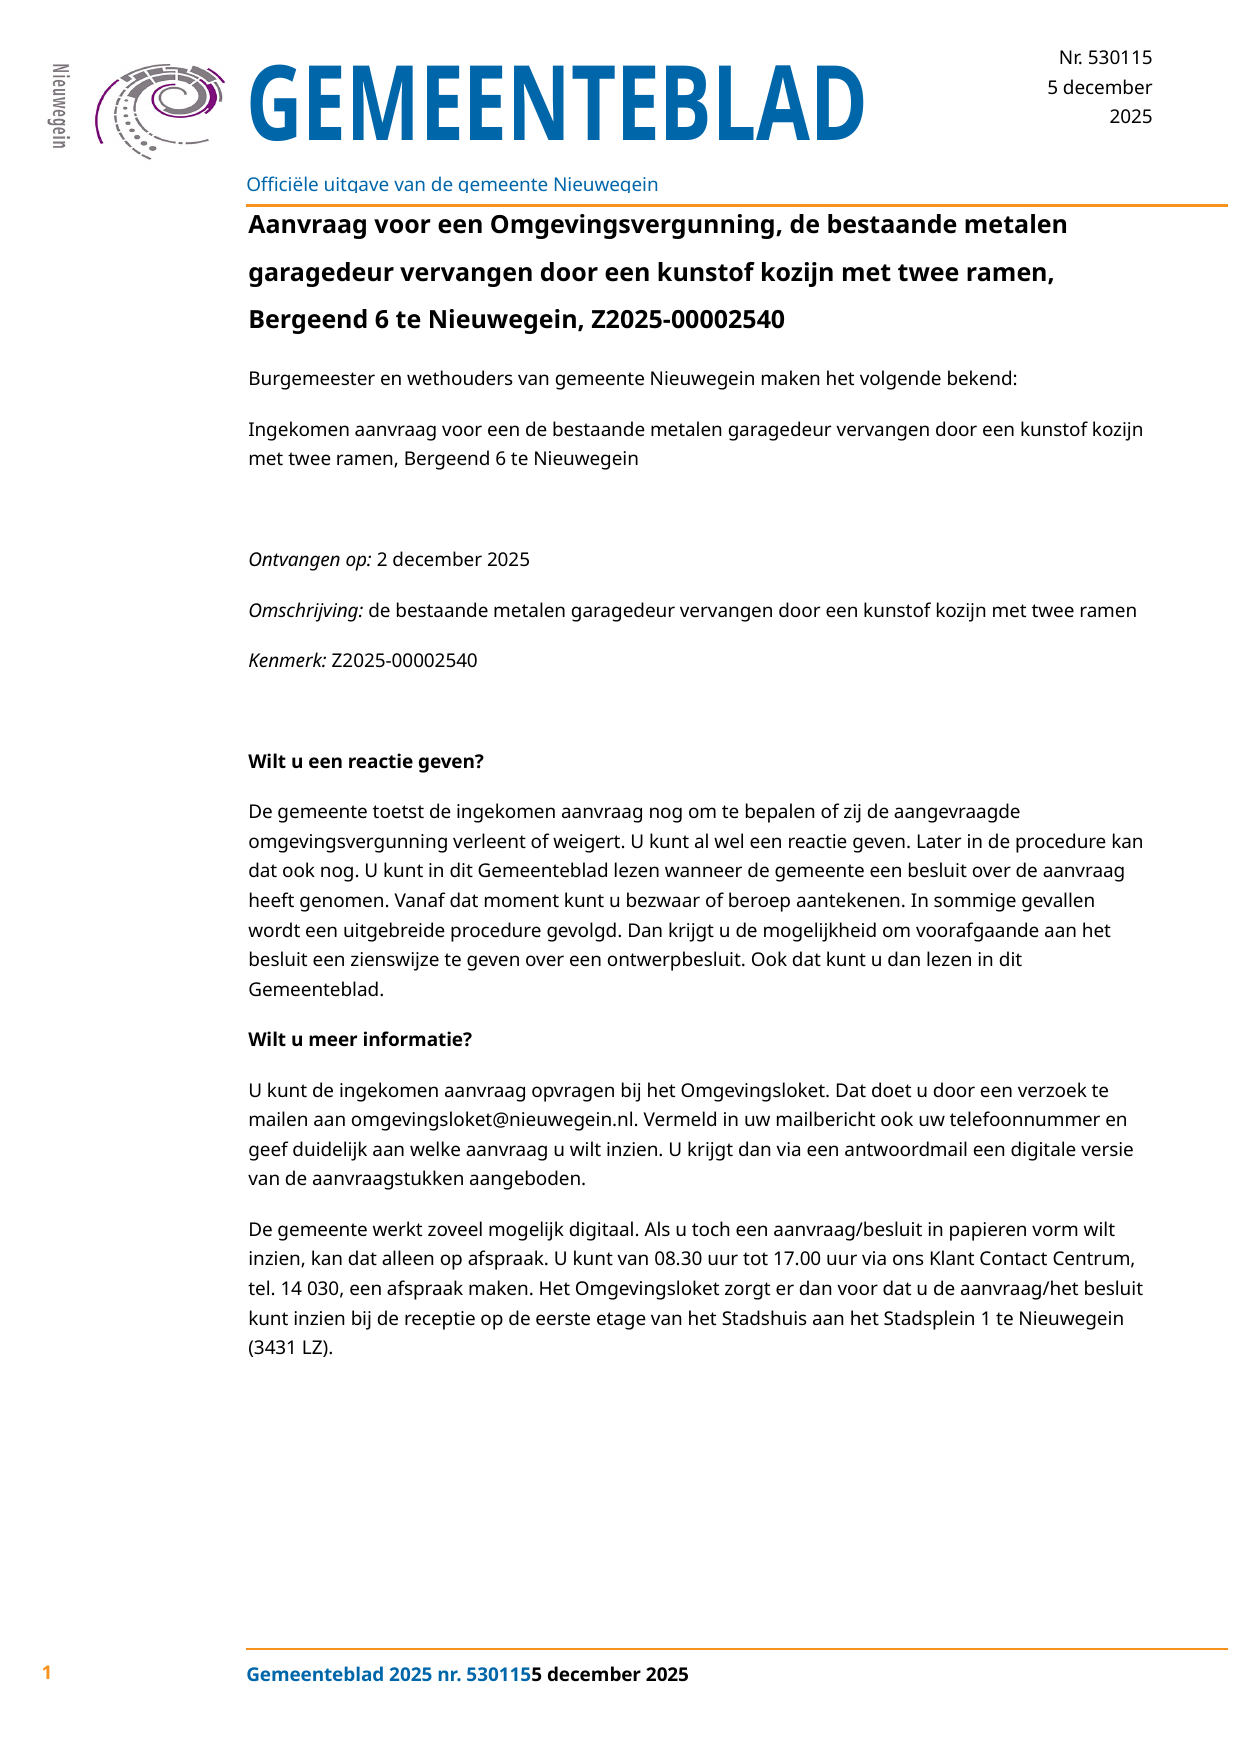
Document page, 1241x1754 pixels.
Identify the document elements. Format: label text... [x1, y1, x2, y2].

text Aanvraag voor een Omgevingsvergunning, de bestaande metalen garagedeur vervangen door een kunstof kozijn met twee ramen, Bergeend 6 te Nieuwegein, Z2025-00002540 [248, 207, 1152, 336]
text Omschrijving: de bestaande metalen garagedeur vervangen door een kunstof kozijn met twee ramen [248, 597, 1152, 622]
text Ingekomen aanvraag voor een de bestaande metalen garagedeur vervangen door een kunstof kozijn met twee ramen, Bergeend 6 te Nieuwegein [248, 416, 1152, 471]
text U kunt de ingekomen aanvraag opvragen bij het Omgevingsloket. Dat doet u door een verzoek te mailen aan omgevingsloket@nieuwegein.nl. Vermeld in uw mailbericht ook uw telefoonnummer en geef duidelijk aan welke aanvraag u wilt inzien. U krijgt dan via een antwoordmail een digitale versie van de aanvraagstukken aangeboden. [248, 1077, 1152, 1191]
text Ontvangen op: 2 december 2025 [248, 546, 1152, 572]
picture [41, 47, 231, 172]
text Burgemeester en wethouders van gemeente Nieuwegein maken het volgende bekend: [248, 366, 1152, 391]
text De gemeente toetst de ingekomen aanvraag nog om te bepalen of zij de aangevraagde omgevingsvergunning verleent of weigert. U kunt al wel een reactie geven. Later in de procedure kan dat ook nog. U kunt in dit Gemeenteblad lezen wanneer de gemeente een besluit over de aanvraag heeft genomen. Vanaf dat moment kunt u bezwaar of beroep aantekenen. In sommige gevallen wordt een uitgebreide procedure gevolgd. Dan krijgt u de mogelijkheid om voorafgaande aan het besluit een zienswijze te geven over een ontwerpbesluit. Ook dat kunt u dan lezen in dit Gemeenteblad. [248, 798, 1152, 1002]
text De gemeente werkt zoveel mogelijk digitaal. Als u toch een aanvraag/besluit in papieren vorm wilt inzien, kan dat alleen op afspraak. U kunt van 08.30 uur tot 17.00 uur via ons Klant Contact Centrum, tel. 14 030, een afspraak maken. Het Omgevingsloket zorgt er dan voor dat u de aanvraag/het besluit kunt inzien bij de receptie op de eerste etage van het Stadshuis aan het Stadsplein 1 te Nieuwegein (3431 LZ). [248, 1216, 1152, 1360]
text Wilt u een reactie geven? [248, 748, 1152, 774]
text Wilt u meer informatie? [248, 1026, 1152, 1052]
text Kenmerk: Z2025-00002540 [248, 647, 1152, 673]
